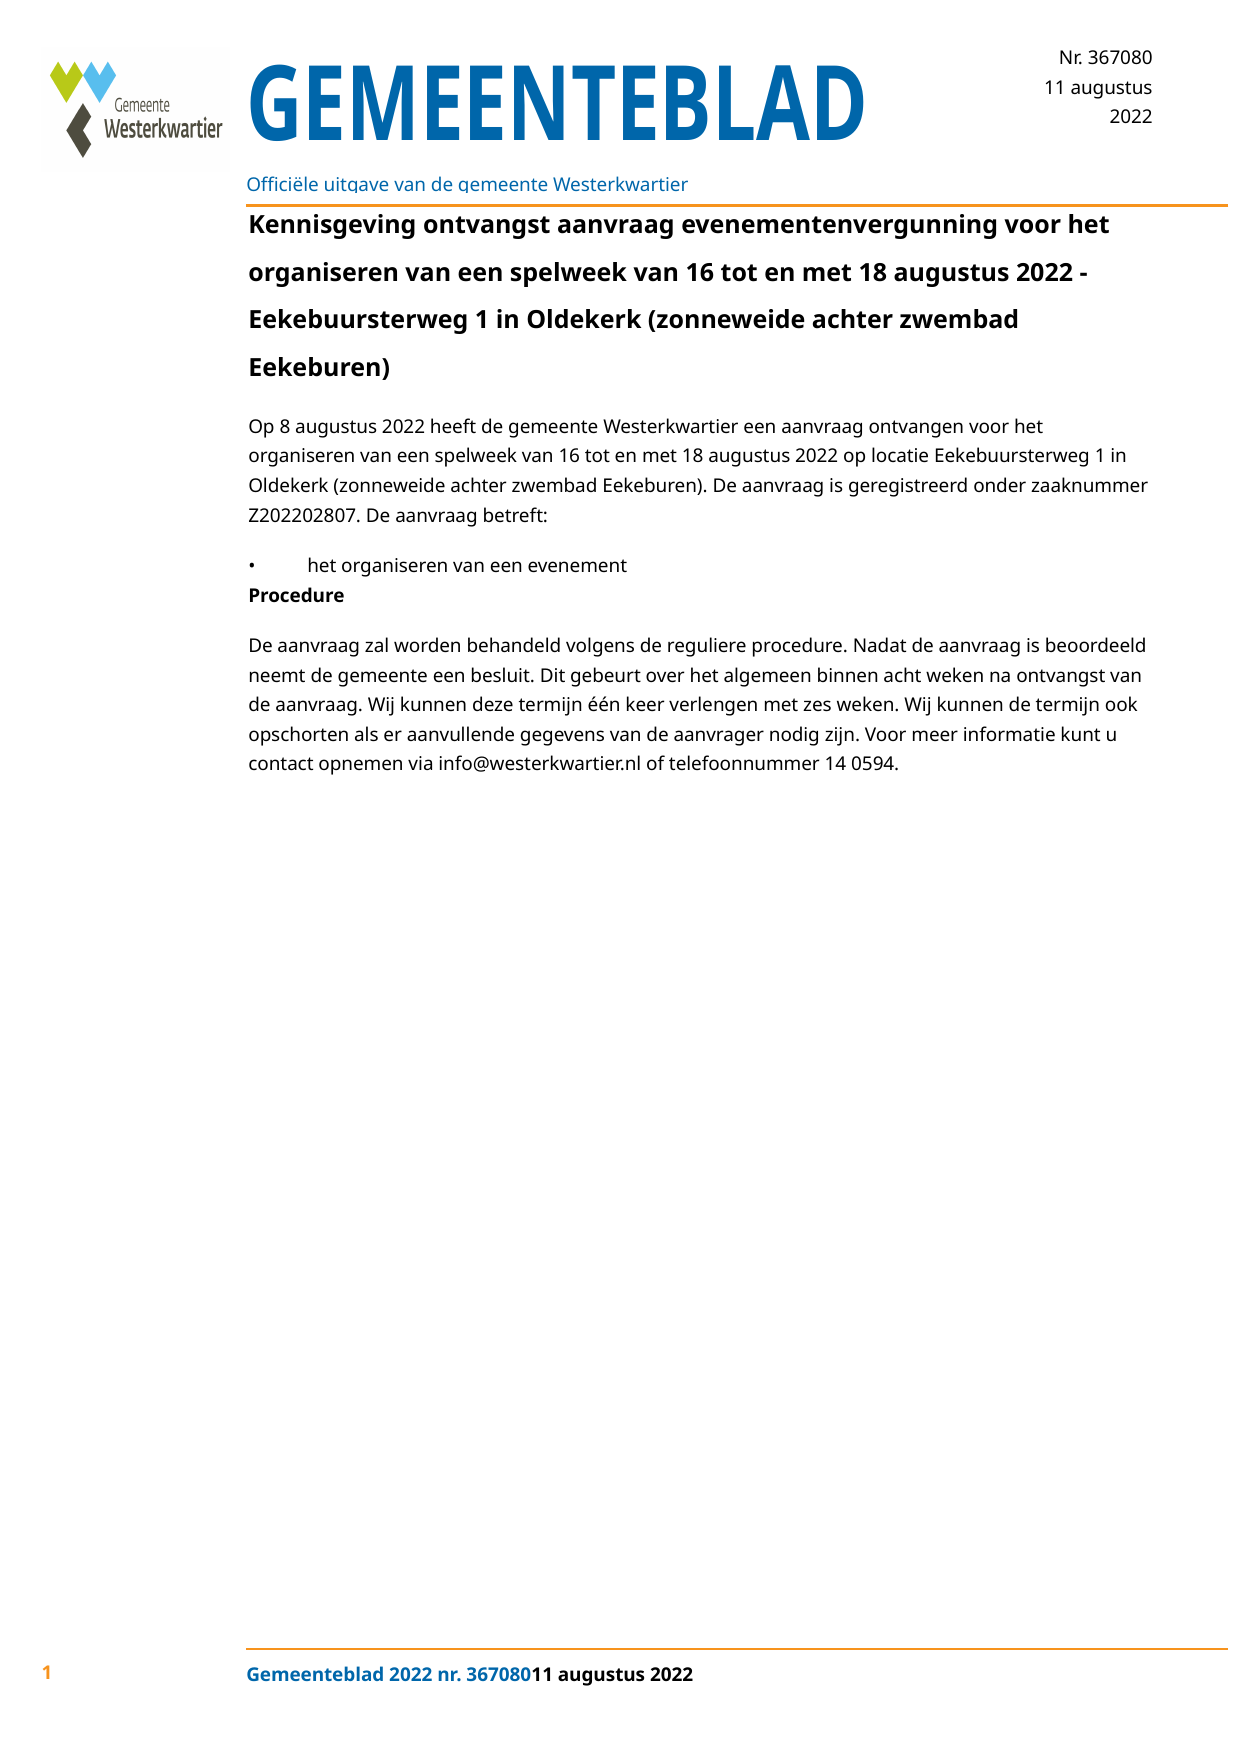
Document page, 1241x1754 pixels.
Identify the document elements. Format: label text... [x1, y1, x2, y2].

text Op 8 augustus 2022 heeft de gemeente Westerkwartier een aanvraag ontvangen voor het organiseren van een spelweek van 16 tot en met 18 augustus 2022 op locatie Eekebuursterweg 1 in Oldekerk (zonneweide achter zwembad Eekeburen). De aanvraag is geregistreerd onder zaaknummer Z202202807. De aanvraag betreft: [248, 413, 1152, 528]
text Procedure [248, 582, 1152, 608]
list het organiseren van een evenement [248, 552, 1152, 578]
text Kennisgeving ontvangst aanvraag evenementenvergunning voor het organiseren van een spelweek van 16 tot en met 18 augustus 2022 - Eekebuursterweg 1 in Oldekerk (zonneweide achter zwembad Eekeburen) [248, 207, 1152, 384]
text De aanvraag zal worden behandeld volgens de reguliere procedure. Nadat de aanvraag is beoordeeld neemt de gemeente een besluit. Dit gebeurt over het algemeen binnen acht weken na ontvangst van de aanvraag. Wij kunnen deze termijn één keer verlengen met zes weken. Wij kunnen de termijn ook opschorten als er aanvullende gegevens van de aanvrager nodig zijn. Voor meer informatie kunt u contact opnemen via info@westerkwartier.nl of telefoonnummer 14 0594. [248, 632, 1152, 776]
picture [41, 47, 231, 172]
